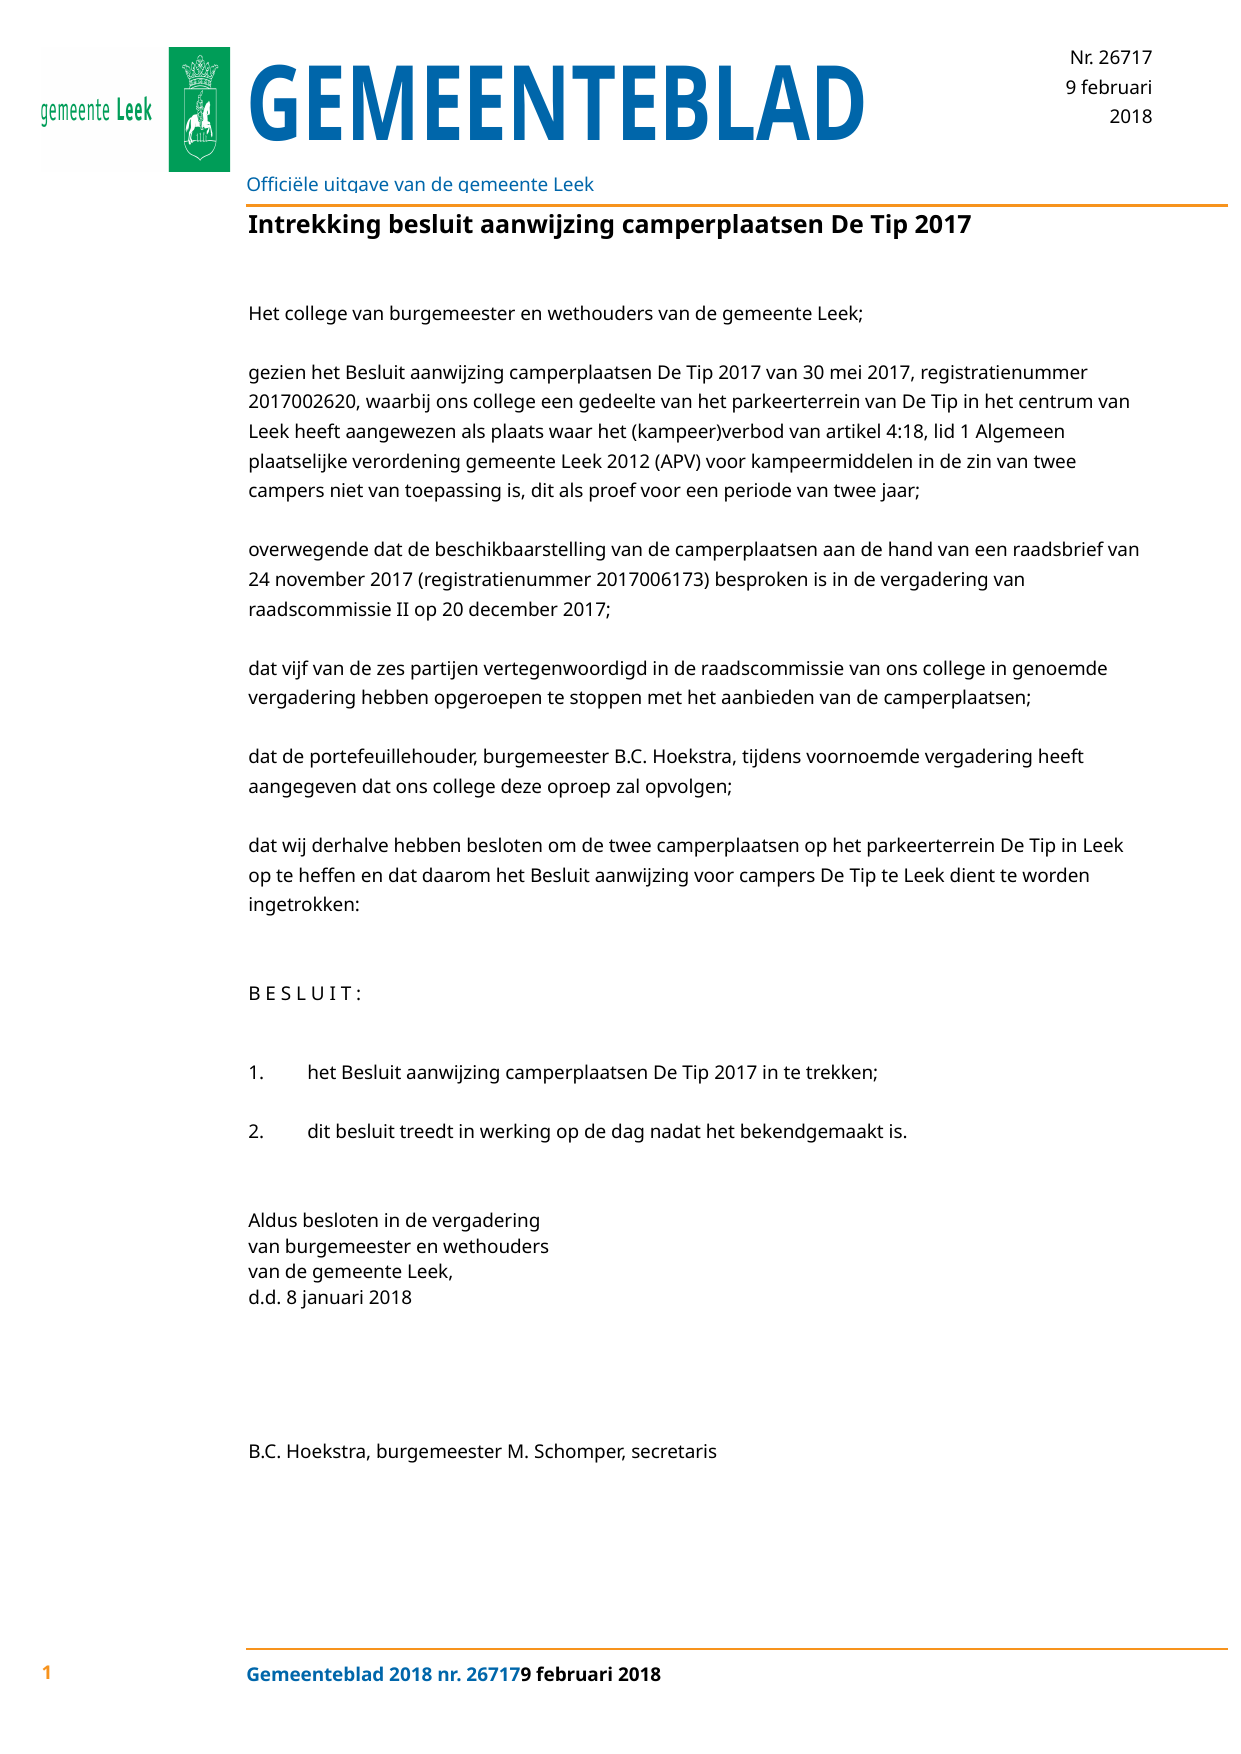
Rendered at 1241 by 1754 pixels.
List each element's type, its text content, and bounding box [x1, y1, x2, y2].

text van burgemeester en wethouders [248, 1233, 1152, 1258]
text Het college van burgemeester en wethouders van de gemeente Leek; [248, 300, 1152, 326]
text B E S L U I T : [248, 980, 1152, 1006]
text d.d. 8 januari 2018 [248, 1284, 1152, 1310]
picture [41, 47, 231, 172]
list het Besluit aanwijzing camperplaatsen De Tip 2017 in te trekken; [248, 1059, 1152, 1085]
text Intrekking besluit aanwijzing camperplaatsen De Tip 2017 [248, 207, 1152, 241]
text B.C. Hoekstra, burgemeester M. Schomper, secretaris [248, 1439, 1152, 1464]
text dat vijf van de zes partijen vertegenwoordigd in de raadscommissie van ons college in genoemde vergadering hebben opgeroepen te stoppen met het aanbieden van de camperplaatsen; [248, 655, 1152, 710]
text van de gemeente Leek, [248, 1258, 1152, 1284]
text Aldus besloten in de vergadering [248, 1207, 1152, 1233]
text dat wij derhalve hebben besloten om de twee camperplaatsen op het parkeerterrein De Tip in Leek op te heffen en dat daarom het Besluit aanwijzing voor campers De Tip te Leek dient te worden ingetrokken: [248, 832, 1152, 917]
list dit besluit treedt in werking op de dag nadat het bekendgemaakt is. [248, 1118, 1152, 1144]
text overwegende dat de beschikbaarstelling van de camperplaatsen aan de hand van een raadsbrief van 24 november 2017 (registratienummer 2017006173) besproken is in de vergadering van raadscommissie II op 20 december 2017; [248, 537, 1152, 621]
text gezien het Besluit aanwijzing camperplaatsen De Tip 2017 van 30 mei 2017, registratienummer 2017002620, waarbij ons college een gedeelte van het parkeerterrein van De Tip in het centrum van Leek heeft aangewezen als plaats waar het (kampeer)verbod van artikel 4:18, lid 1 Algemeen plaatselijke verordening gemeente Leek 2012 (APV) voor kampeermiddelen in de zin van twee campers niet van toepassing is, dit als proef voor een periode van twee jaar; [248, 359, 1152, 503]
text dat de portefeuillehouder, burgemeester B.C. Hoekstra, tijdens voornoemde vergadering heeft aangegeven dat ons college deze oproep zal opvolgen; [248, 744, 1152, 799]
